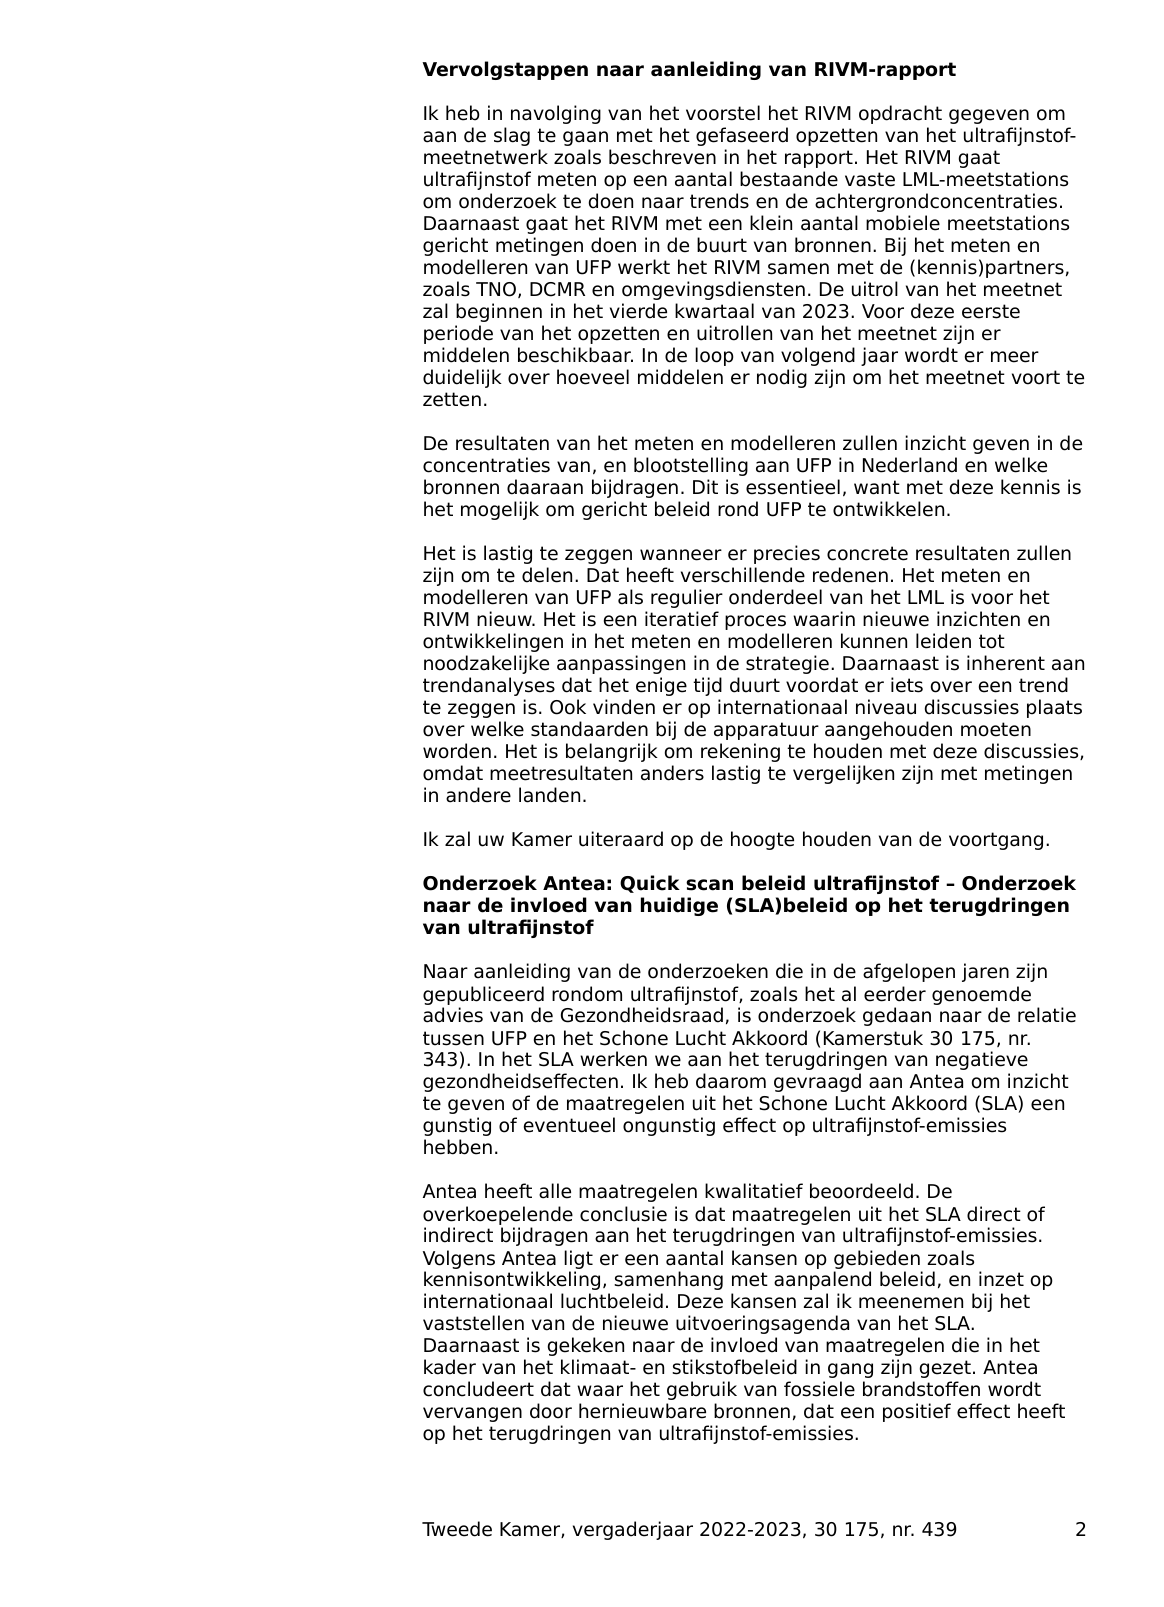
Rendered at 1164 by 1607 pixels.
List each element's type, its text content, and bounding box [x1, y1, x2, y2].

text Ik heb in navolging van het voorstel het RIVM opdracht gegeven om aan de slag te gaan met het gefaseerd opzetten van het ultrafijnstof-meetnetwerk zoals beschreven in het rapport. Het RIVM gaat ultrafijnstof meten op een aantal bestaande vaste LML-meetstations om onderzoek te doen naar trends en de achtergrondconcentraties. Daarnaast gaat het RIVM met een klein aantal mobiele meetstations gericht metingen doen in de buurt van bronnen. Bij het meten en modelleren van UFP werkt het RIVM samen met de (kennis)partners, zoals TNO, DCMR en omgevingsdiensten. De uitrol van het meetnet zal beginnen in het vierde kwartaal van 2023. Voor deze eerste periode van het opzetten en uitrollen van het meetnet zijn er middelen beschikbaar. In de loop van volgend jaar wordt er meer duidelijk over hoeveel middelen er nodig zijn om het meetnet voort te zetten. [422, 103, 1087, 411]
text Daarnaast is gekeken naar de invloed van maatregelen die in het kader van het klimaat- en stikstofbeleid in gang zijn gezet. Antea concludeert dat waar het gebruik van fossiele brandstoffen wordt vervangen door hernieuwbare bronnen, dat een positief effect heeft op het terugdringen van ultrafijnstof-emissies. [422, 1335, 1087, 1445]
text Antea heeft alle maatregelen kwalitatief beoordeeld. De overkoepelende conclusie is dat maatregelen uit het SLA direct of indirect bijdragen aan het terugdringen van ultrafijnstof-emissies. [422, 1181, 1087, 1247]
text Naar aanleiding van de onderzoeken die in de afgelopen jaren zijn gepubliceerd rondom ultrafijnstof, zoals het al eerder genoemde advies van de Gezondheidsraad, is onderzoek gedaan naar de relatie tussen UFP en het Schone Lucht Akkoord (Kamerstuk 30 175, nr. 343). In het SLA werken we aan het terugdringen van negatieve gezondheidseffecten. Ik heb daarom gevraagd aan Antea om inzicht te geven of de maatregelen uit het Schone Lucht Akkoord (SLA) een gunstig of eventueel ongunstig effect op ultrafijnstof-emissies hebben. [422, 961, 1087, 1159]
text Volgens Antea ligt er een aantal kansen op gebieden zoals kennisontwikkeling, samenhang met aanpalend beleid, en inzet op internationaal luchtbeleid. Deze kansen zal ik meenemen bij het vaststellen van de nieuwe uitvoeringsagenda van het SLA. [422, 1247, 1087, 1335]
subtitle Vervolgstappen naar aanleiding van RIVM-rapport [422, 59, 1087, 81]
text Ik zal uw Kamer uiteraard op de hoogte houden van de voortgang. [422, 829, 1087, 851]
subtitle Onderzoek Antea: Quick scan beleid ultrafijnstof – Onderzoek naar de invloed van huidige (SLA)beleid op het terugdringen van ultrafijnstof [422, 873, 1087, 939]
text De resultaten van het meten en modelleren zullen inzicht geven in de concentraties van, en blootstelling aan UFP in Nederland en welke bronnen daaraan bijdragen. Dit is essentieel, want met deze kennis is het mogelijk om gericht beleid rond UFP te ontwikkelen. [422, 433, 1087, 521]
text Het is lastig te zeggen wanneer er precies concrete resultaten zullen zijn om te delen. Dat heeft verschillende redenen. Het meten en modelleren van UFP als regulier onderdeel van het LML is voor het RIVM nieuw. Het is een iteratief proces waarin nieuwe inzichten en ontwikkelingen in het meten en modelleren kunnen leiden tot noodzakelijke aanpassingen in de strategie. Daarnaast is inherent aan trendanalyses dat het enige tijd duurt voordat er iets over een trend te zeggen is. Ook vinden er op internationaal niveau discussies plaats over welke standaarden bij de apparatuur aangehouden moeten worden. Het is belangrijk om rekening te houden met deze discussies, omdat meetresultaten anders lastig te vergelijken zijn met metingen in andere landen. [422, 543, 1087, 807]
